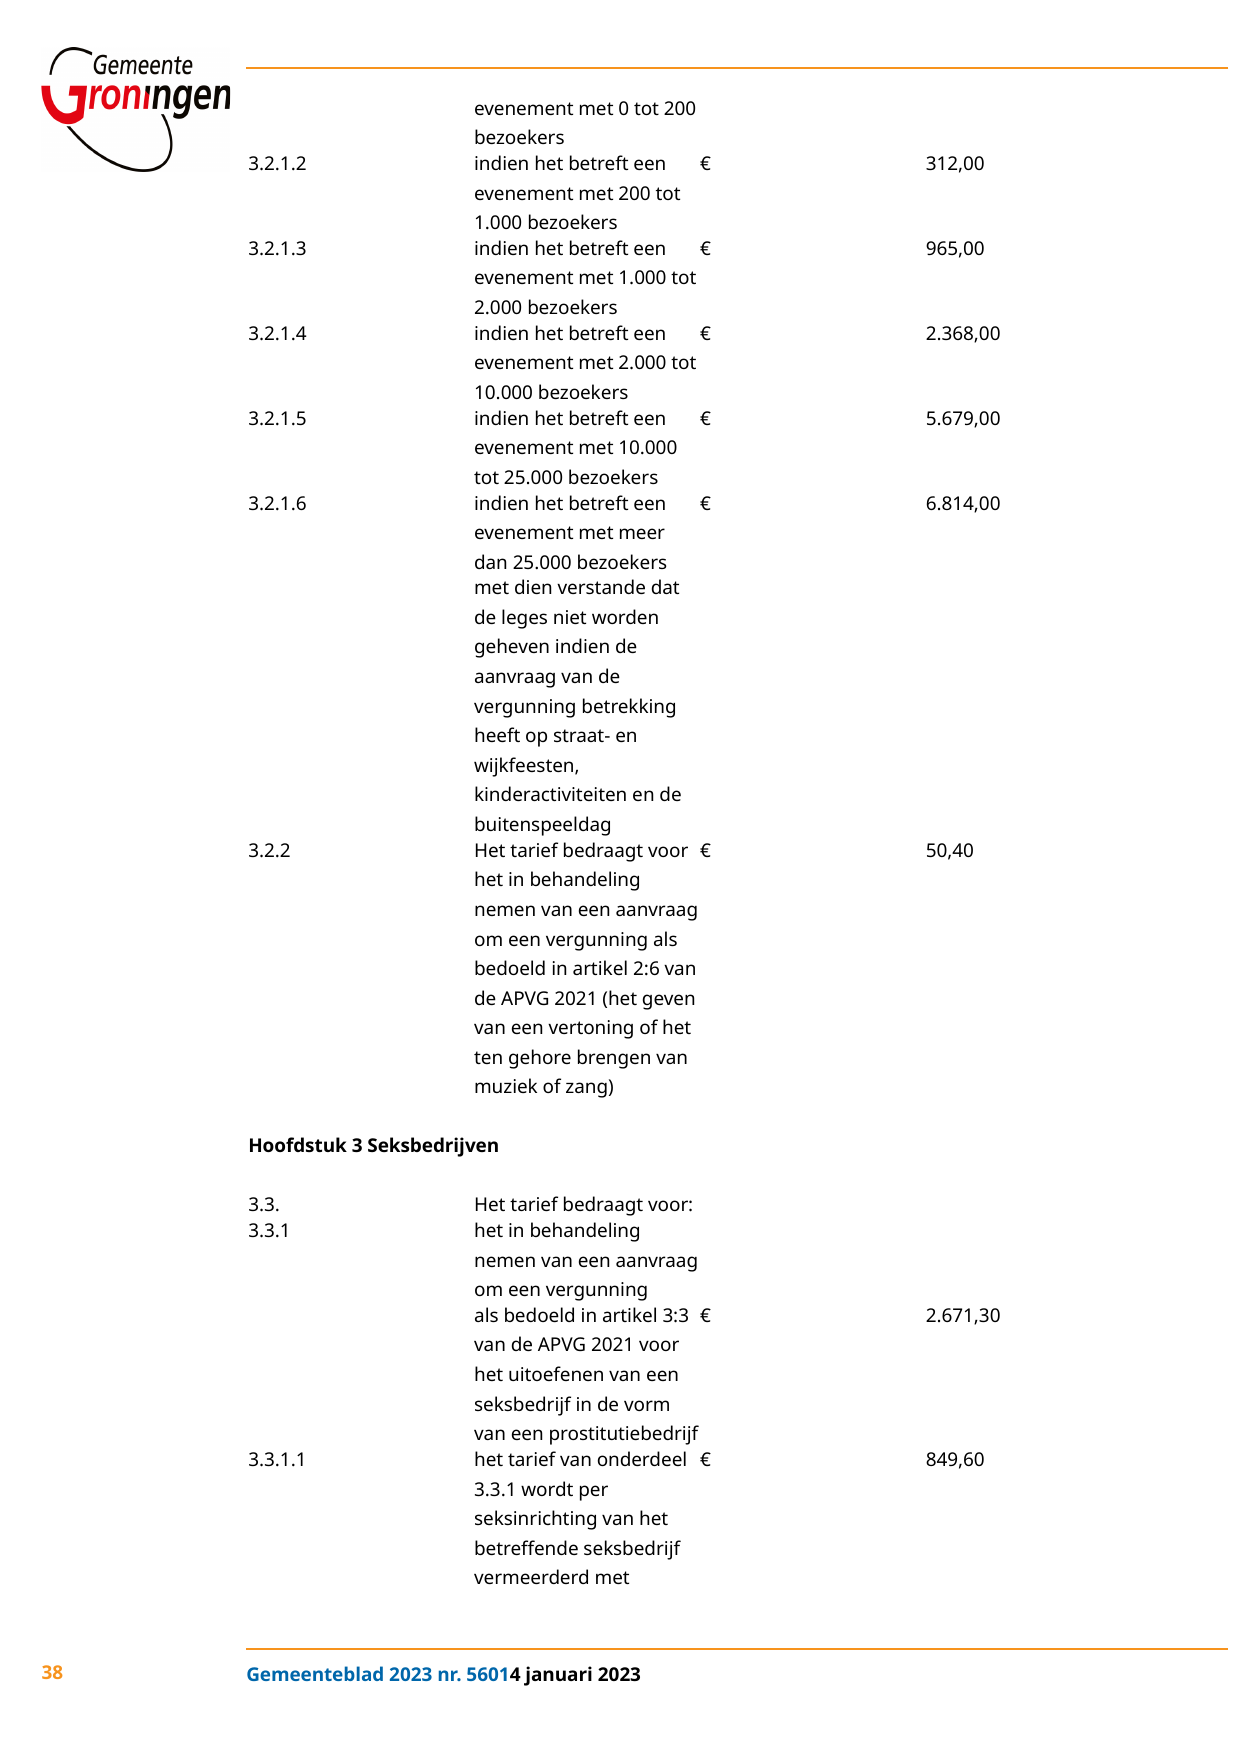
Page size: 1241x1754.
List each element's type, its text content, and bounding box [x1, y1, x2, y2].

table_cell [248, 575, 474, 837]
table_cell als bedoeld in artikel 3:3 van de APVG 2021 voor het uitoefenen van een seksbedrijf in de vorm van een prostitutiebedrijf [474, 1302, 700, 1446]
table_cell het tarief van onderdeel 3.3.1 wordt per seksinrichting van het betreffende seksbedrijf vermeerderd met [474, 1446, 700, 1590]
table_header [926, 1191, 1152, 1217]
table_cell indien het betreft een evenement met 1.000 tot 2.000 bezoekers [474, 235, 700, 320]
table_cell 3.2.1.2 [248, 150, 474, 235]
table_cell indien het betreft een evenement met meer dan 25.000 bezoekers [474, 490, 700, 574]
table_cell 849,60 [926, 1446, 1152, 1590]
picture [41, 47, 231, 172]
table_cell € [700, 837, 926, 1099]
table_cell € [700, 235, 926, 320]
table_cell 50,40 [926, 837, 1152, 1099]
table_cell 3.3.1 [248, 1217, 474, 1302]
table_header [700, 1191, 926, 1217]
table_cell evenement met 0 tot 200 bezoekers [474, 95, 700, 150]
table_cell 3.2.1.6 [248, 490, 474, 574]
table_cell [700, 1217, 926, 1302]
table_cell [926, 575, 1152, 837]
table_cell [248, 1302, 474, 1446]
table_cell [926, 1217, 1152, 1302]
table_cell 5.679,00 [926, 405, 1152, 490]
table_cell € [700, 405, 926, 490]
table_cell 6.814,00 [926, 490, 1152, 574]
table_cell het in behandeling nemen van een aanvraag om een vergunning [474, 1217, 700, 1302]
table_cell € [700, 490, 926, 574]
table_cell [700, 575, 926, 837]
table_cell 965,00 [926, 235, 1152, 320]
table_cell [248, 95, 474, 150]
table_cell 3.2.2 [248, 837, 474, 1099]
table_header Het tarief bedraagt voor: [474, 1191, 700, 1217]
table_cell indien het betreft een evenement met 200 tot 1.000 bezoekers [474, 150, 700, 235]
table_cell [926, 95, 1152, 150]
table_cell 3.2.1.4 [248, 320, 474, 405]
table_cell € [700, 1446, 926, 1590]
table_cell € [700, 150, 926, 235]
table_cell indien het betreft een evenement met 10.000 tot 25.000 bezoekers [474, 405, 700, 490]
table_cell [700, 95, 926, 150]
table_header 3.3. [248, 1191, 474, 1217]
table_cell 3.2.1.3 [248, 235, 474, 320]
table_cell 3.3.1.1 [248, 1446, 474, 1590]
table_cell 2.671,30 [926, 1302, 1152, 1446]
table_cell 2.368,00 [926, 320, 1152, 405]
table_cell 3.2.1.5 [248, 405, 474, 490]
table_cell 312,00 [926, 150, 1152, 235]
table_cell indien het betreft een evenement met 2.000 tot 10.000 bezoekers [474, 320, 700, 405]
table_cell Het tarief bedraagt voor het in behandeling nemen van een aanvraag om een vergunning als bedoeld in artikel 2:6 van de APVG 2021 (het geven van een vertoning of het ten gehore brengen van muziek of zang) [474, 837, 700, 1099]
text Hoofdstuk 3 Seksbedrijven [248, 1132, 1152, 1158]
table_cell € [700, 320, 926, 405]
table_cell met dien verstande dat de leges niet worden geheven indien de aanvraag van de vergunning betrekking heeft op straat- en wijkfeesten, kinderactiviteiten en de buitenspeeldag [474, 575, 700, 837]
table_cell € [700, 1302, 926, 1446]
